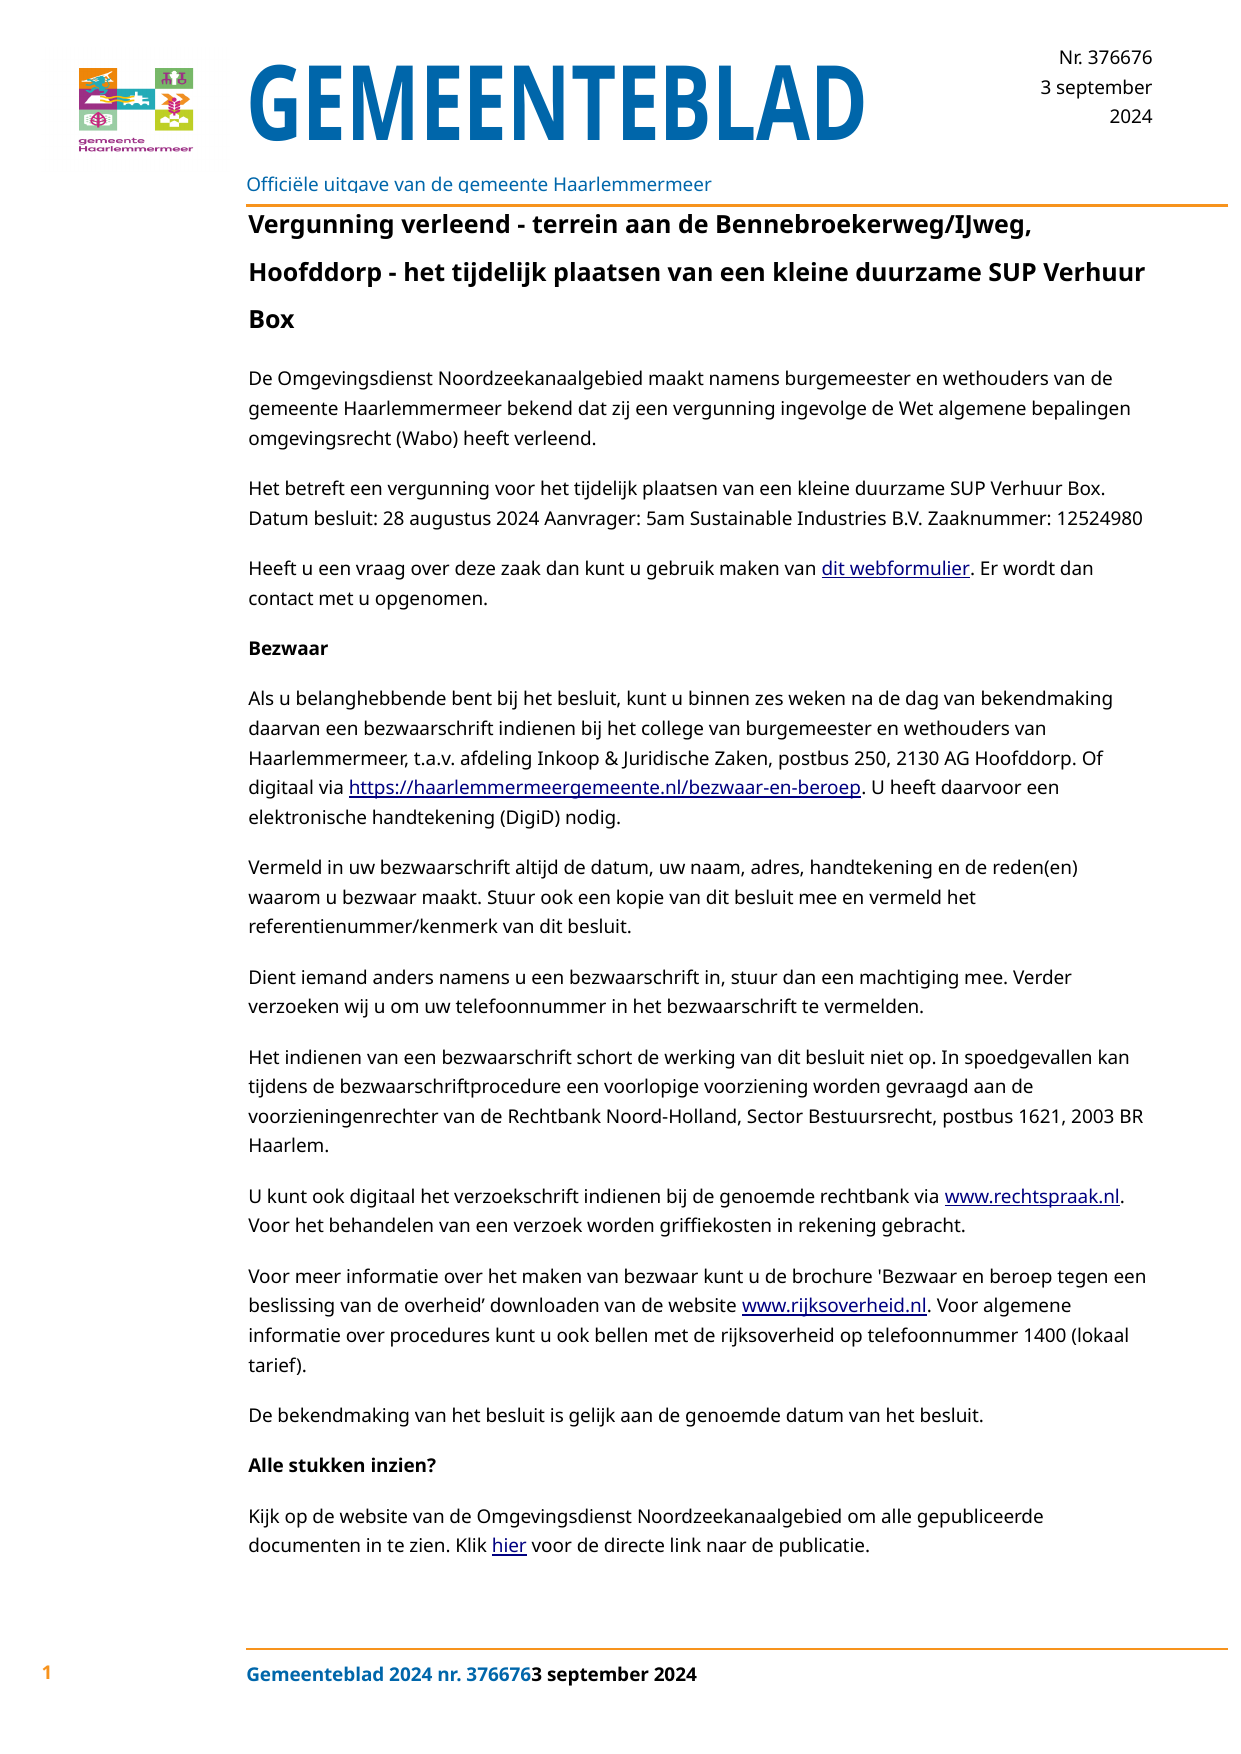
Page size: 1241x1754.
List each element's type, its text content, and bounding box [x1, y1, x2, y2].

text Bezwaar [248, 635, 1152, 661]
text Voor meer informatie over het maken van bezwaar kunt u de brochure 'Bezwaar en beroep tegen een beslissing van de overheid’ downloaden van de website www.rijksoverheid.nl. Voor algemene informatie over procedures kunt u ook bellen met de rijksoverheid op telefoonnummer 1400 (lokaal tarief). [248, 1263, 1152, 1377]
text Dient iemand anders namens u een bezwaarschrift in, stuur dan een machtiging mee. Verder verzoeken wij u om uw telefoonnummer in het bezwaarschrift te vermelden. [248, 964, 1152, 1019]
text De bekendmaking van het besluit is gelijk aan de genoemde datum van het besluit. [248, 1402, 1152, 1428]
picture [41, 47, 231, 172]
text Alle stukken inzien? [248, 1453, 1152, 1478]
text Het indienen van een bezwaarschrift schort de werking van dit besluit niet op. In spoedgevallen kan tijdens de bezwaarschriftprocedure een voorlopige voorziening worden gevraagd aan de voorzieningenrechter van de Rechtbank Noord-Holland, Sector Bestuursrecht, postbus 1621, 2003 BR Haarlem. [248, 1044, 1152, 1158]
text Kijk op de website van de Omgevingsdienst Noordzeekanaalgebied om alle gepubliceerde documenten in te zien. Klik hier voor de directe link naar de publicatie. [248, 1503, 1152, 1558]
text Als u belanghebbende bent bij het besluit, kunt u binnen zes weken na de dag van bekendmaking daarvan een bezwaarschrift indienen bij het college van burgemeester en wethouders van Haarlemmermeer, t.a.v. afdeling Inkoop & Juridische Zaken, postbus 250, 2130 AG Hoofddorp. Of digitaal via https://haarlemmermeergemeente.nl/bezwaar-en-beroep. U heeft daarvoor een elektronische handtekening (DigiD) nodig. [248, 686, 1152, 829]
text U kunt ook digitaal het verzoekschrift indienen bij de genoemde rechtbank via www.rechtspraak.nl. Voor het behandelen van een verzoek worden griffiekosten in rekening gebracht. [248, 1183, 1152, 1238]
text Heeft u een vraag over deze zaak dan kunt u gebruik maken van dit webformulier. Er wordt dan contact met u opgenomen. [248, 555, 1152, 610]
text De Omgevingsdienst Noordzeekanaalgebied maakt namens burgemeester en wethouders van de gemeente Haarlemmermeer bekend dat zij een vergunning ingevolge de Wet algemene bepalingen omgevingsrecht (Wabo) heeft verleend. [248, 366, 1152, 450]
text Vergunning verleend - terrein aan de Bennebroekerweg/IJweg, Hoofddorp - het tijdelijk plaatsen van een kleine duurzame SUP Verhuur Box [248, 207, 1152, 336]
text Vermeld in uw bezwaarschrift altijd de datum, uw naam, adres, handtekening en de reden(en) waarom u bezwaar maakt. Stuur ook een kopie van dit besluit mee en vermeld het referentienummer/kenmerk van dit besluit. [248, 854, 1152, 939]
text Het betreft een vergunning voor het tijdelijk plaatsen van een kleine duurzame SUP Verhuur Box. Datum besluit: 28 augustus 2024 Aanvrager: 5am Sustainable Industries B.V. Zaaknummer: 12524980 [248, 475, 1152, 530]
